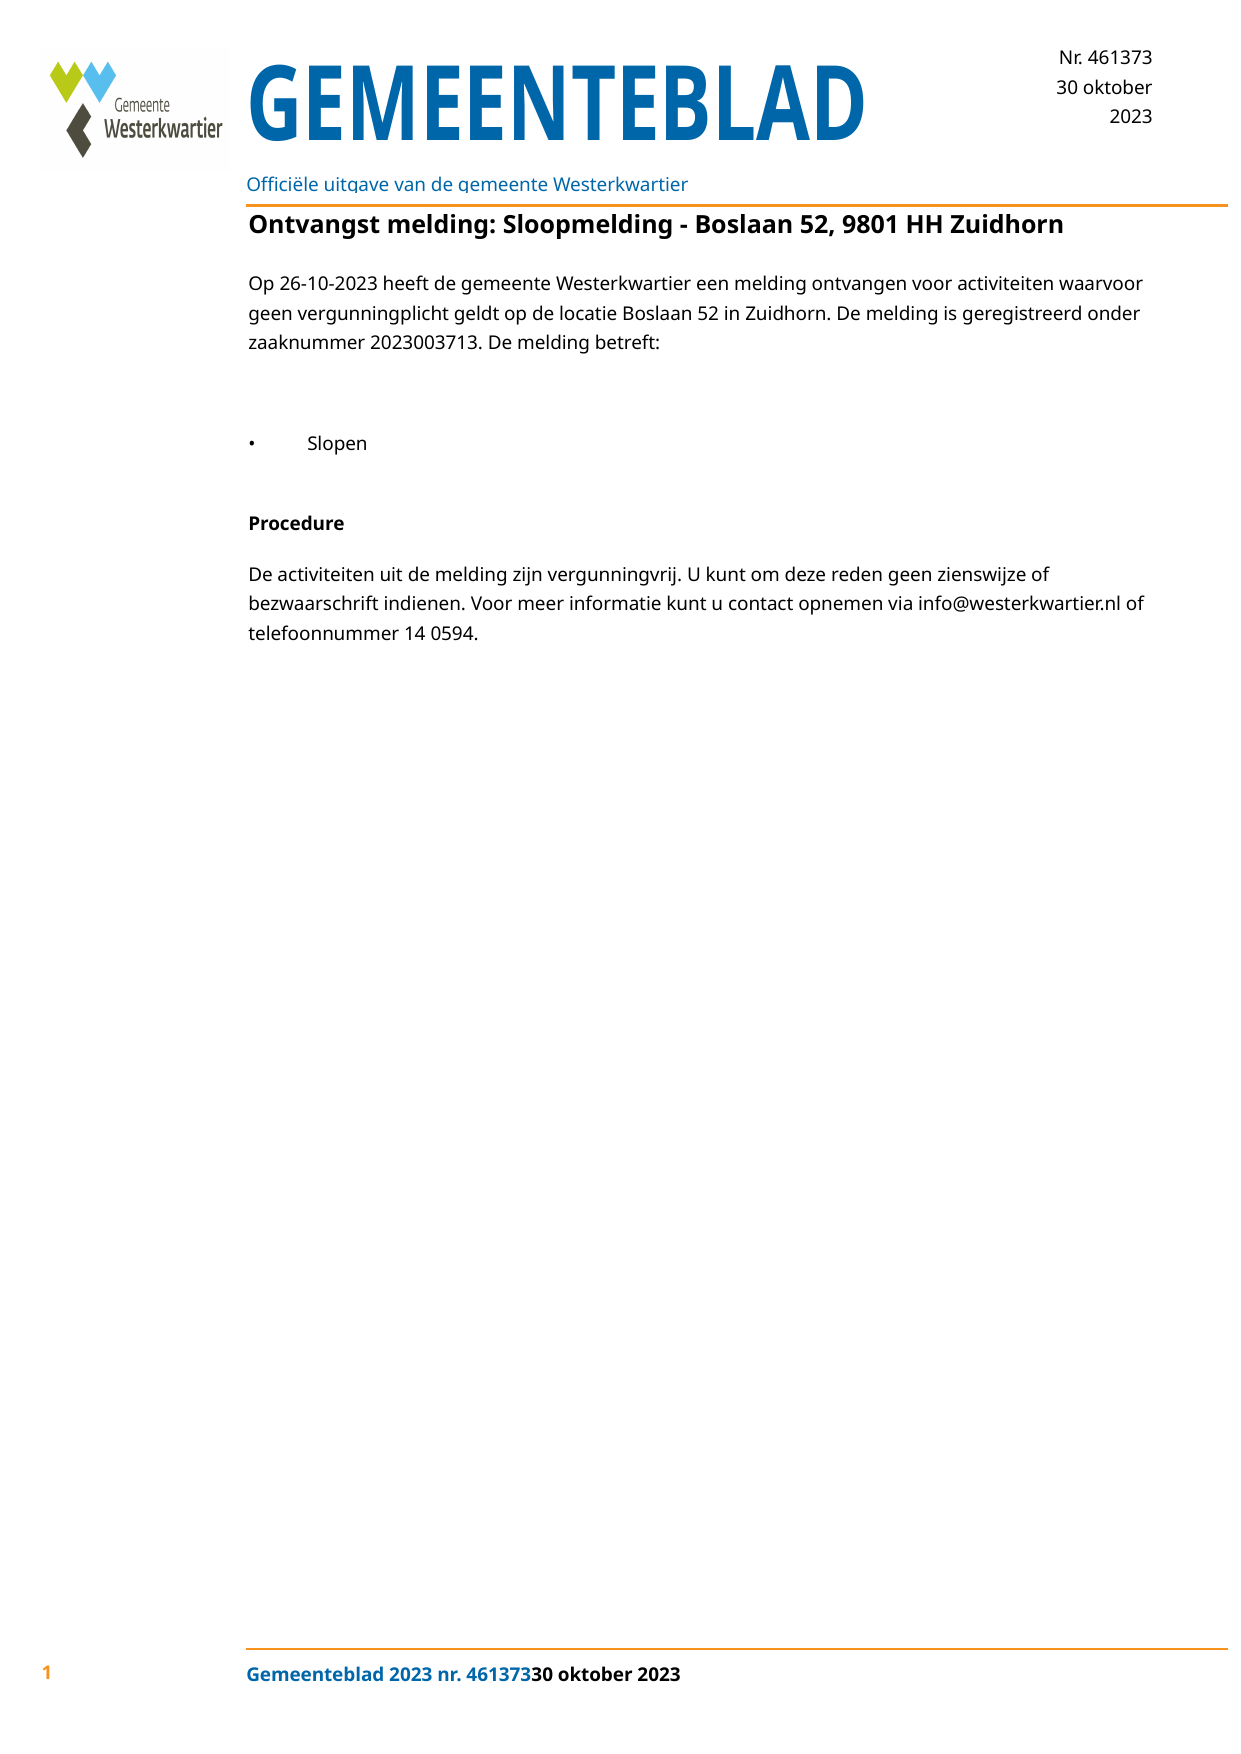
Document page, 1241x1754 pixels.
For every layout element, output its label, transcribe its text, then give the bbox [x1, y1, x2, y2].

picture [41, 47, 231, 172]
list Slopen [248, 430, 1152, 456]
text Op 26-10-2023 heeft de gemeente Westerkwartier een melding ontvangen voor activiteiten waarvoor geen vergunningplicht geldt op de locatie Boslaan 52 in Zuidhorn. De melding is geregistreerd onder zaaknummer 2023003713. De melding betreft: [248, 270, 1152, 355]
text De activiteiten uit de melding zijn vergunningvrij. U kunt om deze reden geen zienswijze of bezwaarschrift indienen. Voor meer informatie kunt u contact opnemen via info@westerkwartier.nl of telefoonnummer 14 0594. [248, 561, 1152, 646]
text Procedure [248, 510, 1152, 536]
text Ontvangst melding: Sloopmelding - Boslaan 52, 9801 HH Zuidhorn [248, 207, 1152, 241]
